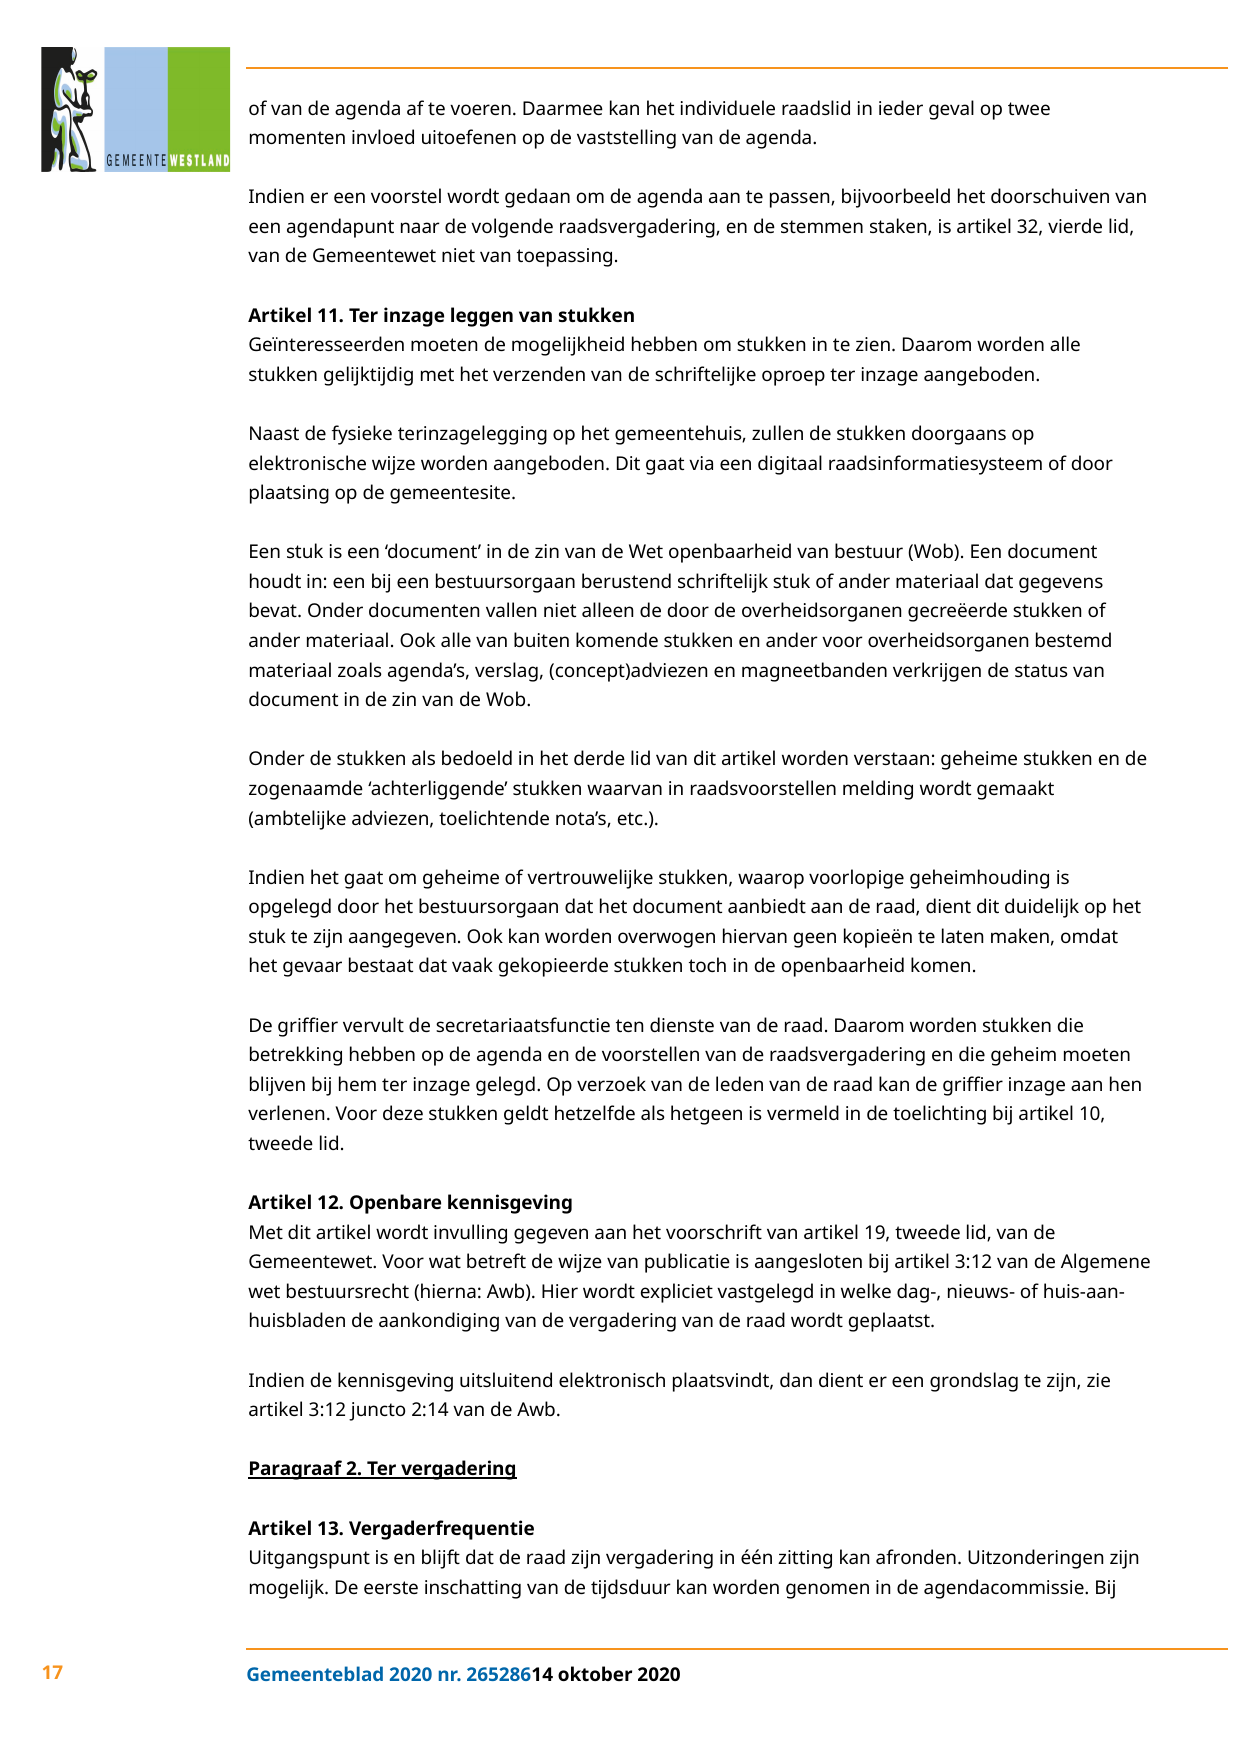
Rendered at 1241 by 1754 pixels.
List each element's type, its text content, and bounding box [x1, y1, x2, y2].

text Uitgangspunt is en blijft dat de raad zijn vergadering in één zitting kan afronden. Uitzonderingen zijn mogelijk. De eerste inschatting van de tijdsduur kan worden genomen in de agendacommissie. Bij [248, 1544, 1152, 1600]
text Met dit artikel wordt invulling gegeven aan het voorschrift van artikel 19, tweede lid, van de Gemeentewet. Voor wat betreft de wijze van publicatie is aangesloten bij artikel 3:12 van de Algemene wet bestuursrecht (hierna: Awb). Hier wordt expliciet vastgelegd in welke dag-, nieuws- of huis-aan-huisbladen de aankondiging van de vergadering van de raad wordt geplaatst. [248, 1219, 1152, 1333]
text Indien het gaat om geheime of vertrouwelijke stukken, waarop voorlopige geheimhouding is opgelegd door het bestuursorgaan dat het document aanbiedt aan de raad, dient dit duidelijk op het stuk te zijn aangegeven. Ook kan worden overwogen hiervan geen kopieën te laten maken, omdat het gevaar bestaat dat vaak gekopieerde stukken toch in de openbaarheid komen. [248, 864, 1152, 978]
picture [41, 47, 231, 172]
text of van de agenda af te voeren. Daarmee kan het individuele raadslid in ieder geval op twee momenten invloed uitoefenen op de vaststelling van de agenda. [248, 95, 1152, 150]
text Geïnteresseerden moeten de mogelijkheid hebben om stukken in te zien. Daarom worden alle stukken gelijktijdig met het verzenden van de schriftelijke oproep ter inzage aangeboden. [248, 331, 1152, 387]
text Een stuk is een ‘document’ in de zin van de Wet openbaarheid van bestuur (Wob). Een document houdt in: een bij een bestuursorgaan berustend schriftelijk stuk of ander materiaal dat gegevens bevat. Onder documenten vallen niet alleen de door de overheidsorganen gecreëerde stukken of ander materiaal. Ook alle van buiten komende stukken en ander voor overheidsorganen bestemd materiaal zoals agenda’s, verslag, (concept)adviezen en magneetbanden verkrijgen de status van document in de zin van de Wob. [248, 538, 1152, 712]
text De griffier vervult de secretariaatsfunctie ten dienste van de raad. Daarom worden stukken die betrekking hebben op de agenda en de voorstellen van de raadsvergadering en die geheim moeten blijven bij hem ter inzage gelegd. Op verzoek van de leden van de raad kan de griffier inzage aan hen verlenen. Voor deze stukken geldt hetzelfde als hetgeen is vermeld in de toelichting bij artikel 10, tweede lid. [248, 1012, 1152, 1156]
text Indien er een voorstel wordt gedaan om de agenda aan te passen, bijvoorbeeld het doorschuiven van een agendapunt naar de volgende raadsvergadering, en de stemmen staken, is artikel 32, vierde lid, van de Gemeentewet niet van toepassing. [248, 183, 1152, 268]
text Artikel 11. Ter inzage leggen van stukken [248, 302, 1152, 328]
text Naast de fysieke terinzagelegging op het gemeentehuis, zullen de stukken doorgaans op elektronische wijze worden aangeboden. Dit gaat via een digitaal raadsinformatiesysteem of door plaatsing op de gemeentesite. [248, 420, 1152, 505]
text Artikel 13. Vergaderfrequentie [248, 1515, 1152, 1541]
text Onder de stukken als bedoeld in het derde lid van dit artikel worden verstaan: geheime stukken en de zogenaamde ‘achterliggende’ stukken waarvan in raadsvoorstellen melding wordt gemaakt (ambtelijke adviezen, toelichtende nota’s, etc.). [248, 746, 1152, 831]
text Paragraaf 2. Ter vergadering [248, 1456, 1152, 1481]
text Artikel 12. Openbare kennisgeving [248, 1189, 1152, 1215]
text Indien de kennisgeving uitsluitend elektronisch plaatsvindt, dan dient er een grondslag te zijn, zie artikel 3:12 juncto 2:14 van de Awb. [248, 1367, 1152, 1422]
